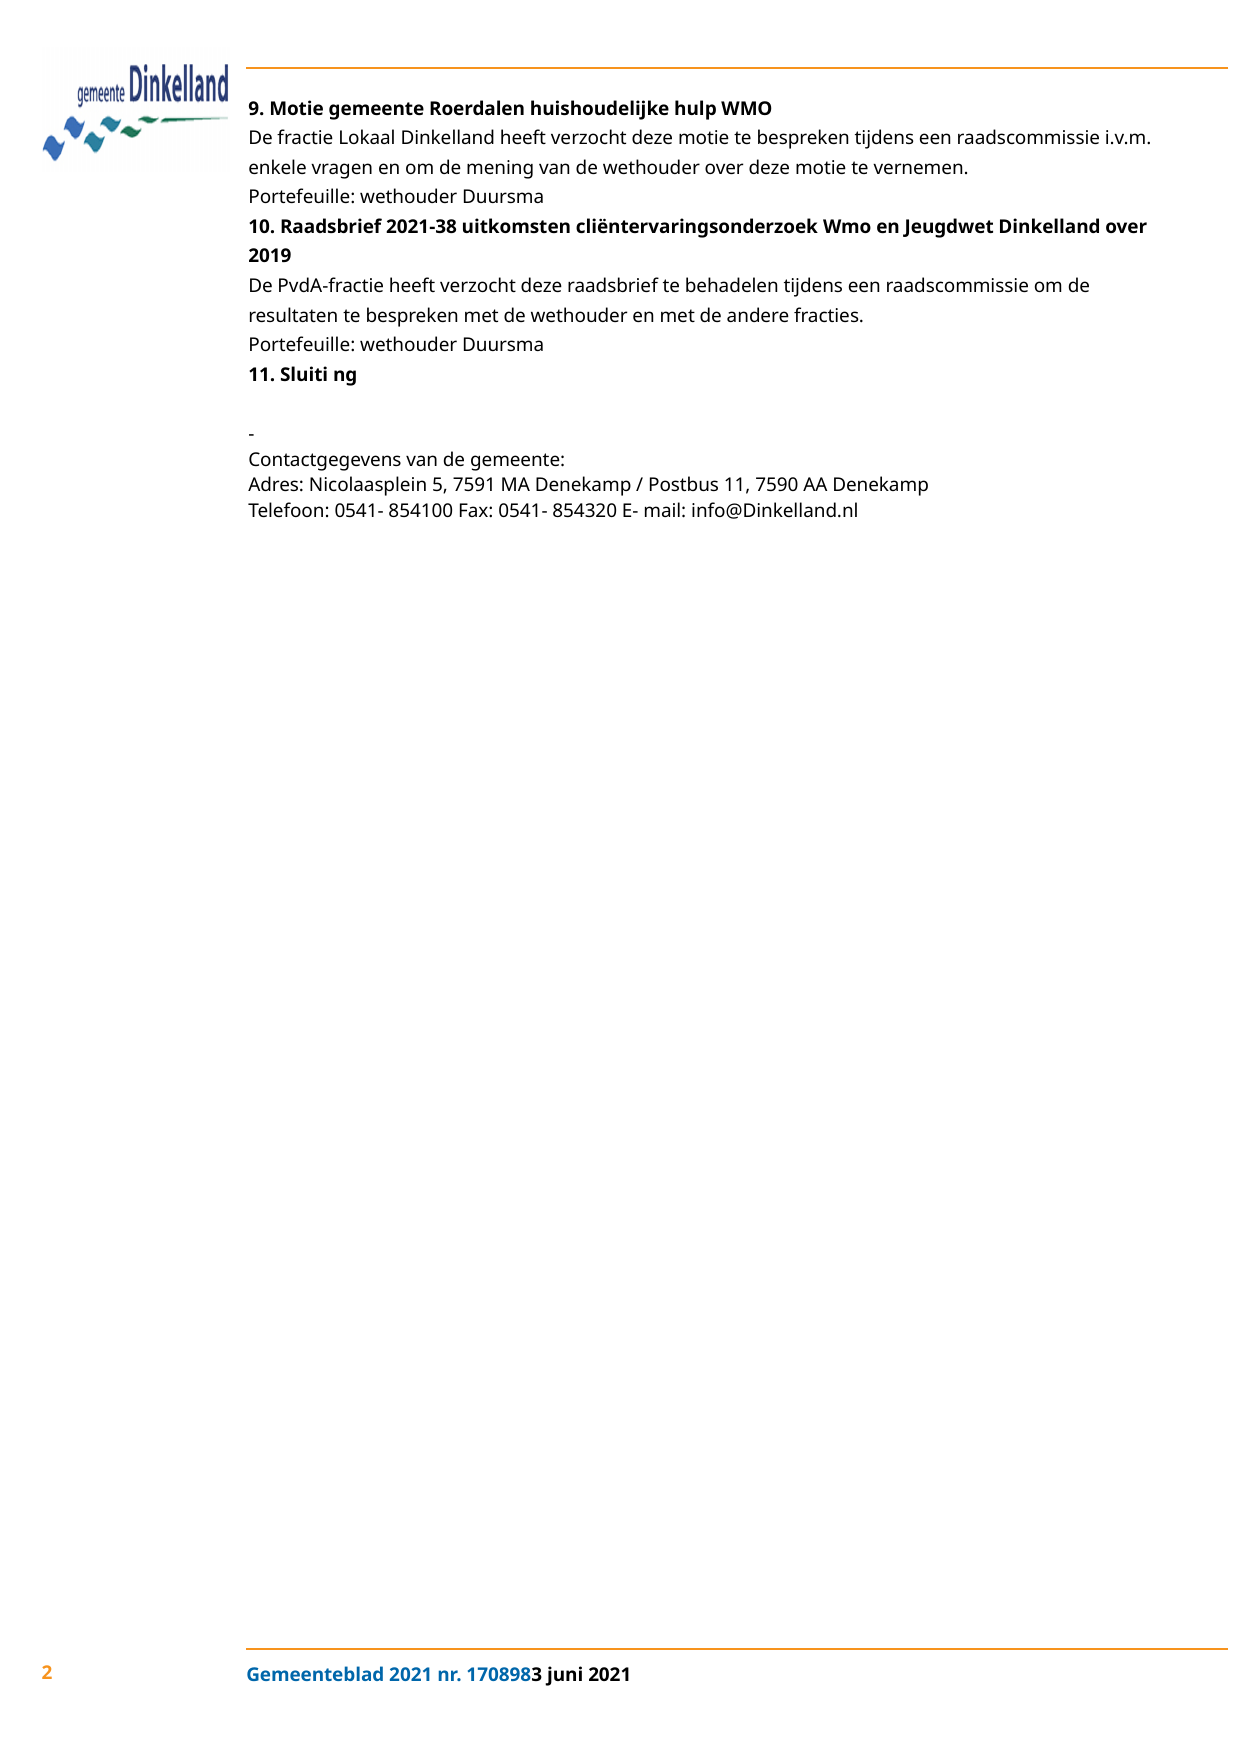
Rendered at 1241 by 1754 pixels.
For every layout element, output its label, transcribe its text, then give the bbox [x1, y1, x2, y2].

text De PvdA-fractie heeft verzocht deze raadsbrief te behadelen tijdens een raadscommissie om de resultaten te bespreken met de wethouder en met de andere fracties. [248, 272, 1152, 328]
text 11. Sluiti ng [248, 361, 1152, 387]
text Portefeuille: wethouder Duursma [248, 331, 1152, 357]
text Portefeuille: wethouder Duursma [248, 183, 1152, 209]
text - [248, 420, 1152, 446]
text 9. Motie gemeente Roerdalen huishoudelijke hulp WMO [248, 95, 1152, 121]
text Contactgegevens van de gemeente: [248, 446, 1152, 472]
picture [41, 47, 231, 172]
text Telefoon: 0541- 854100 Fax: 0541- 854320 E- mail: info@Dinkelland.nl [248, 497, 1152, 523]
text Adres: Nicolaasplein 5, 7591 MA Denekamp / Postbus 11, 7590 AA Denekamp [248, 472, 1152, 497]
text De fractie Lokaal Dinkelland heeft verzocht deze motie te bespreken tijdens een raadscommissie i.v.m. enkele vragen en om de mening van de wethouder over deze motie te vernemen. [248, 124, 1152, 180]
text 10. Raadsbrief 2021-38 uitkomsten cliëntervaringsonderzoek Wmo en Jeugdwet Dinkelland over 2019 [248, 213, 1152, 268]
